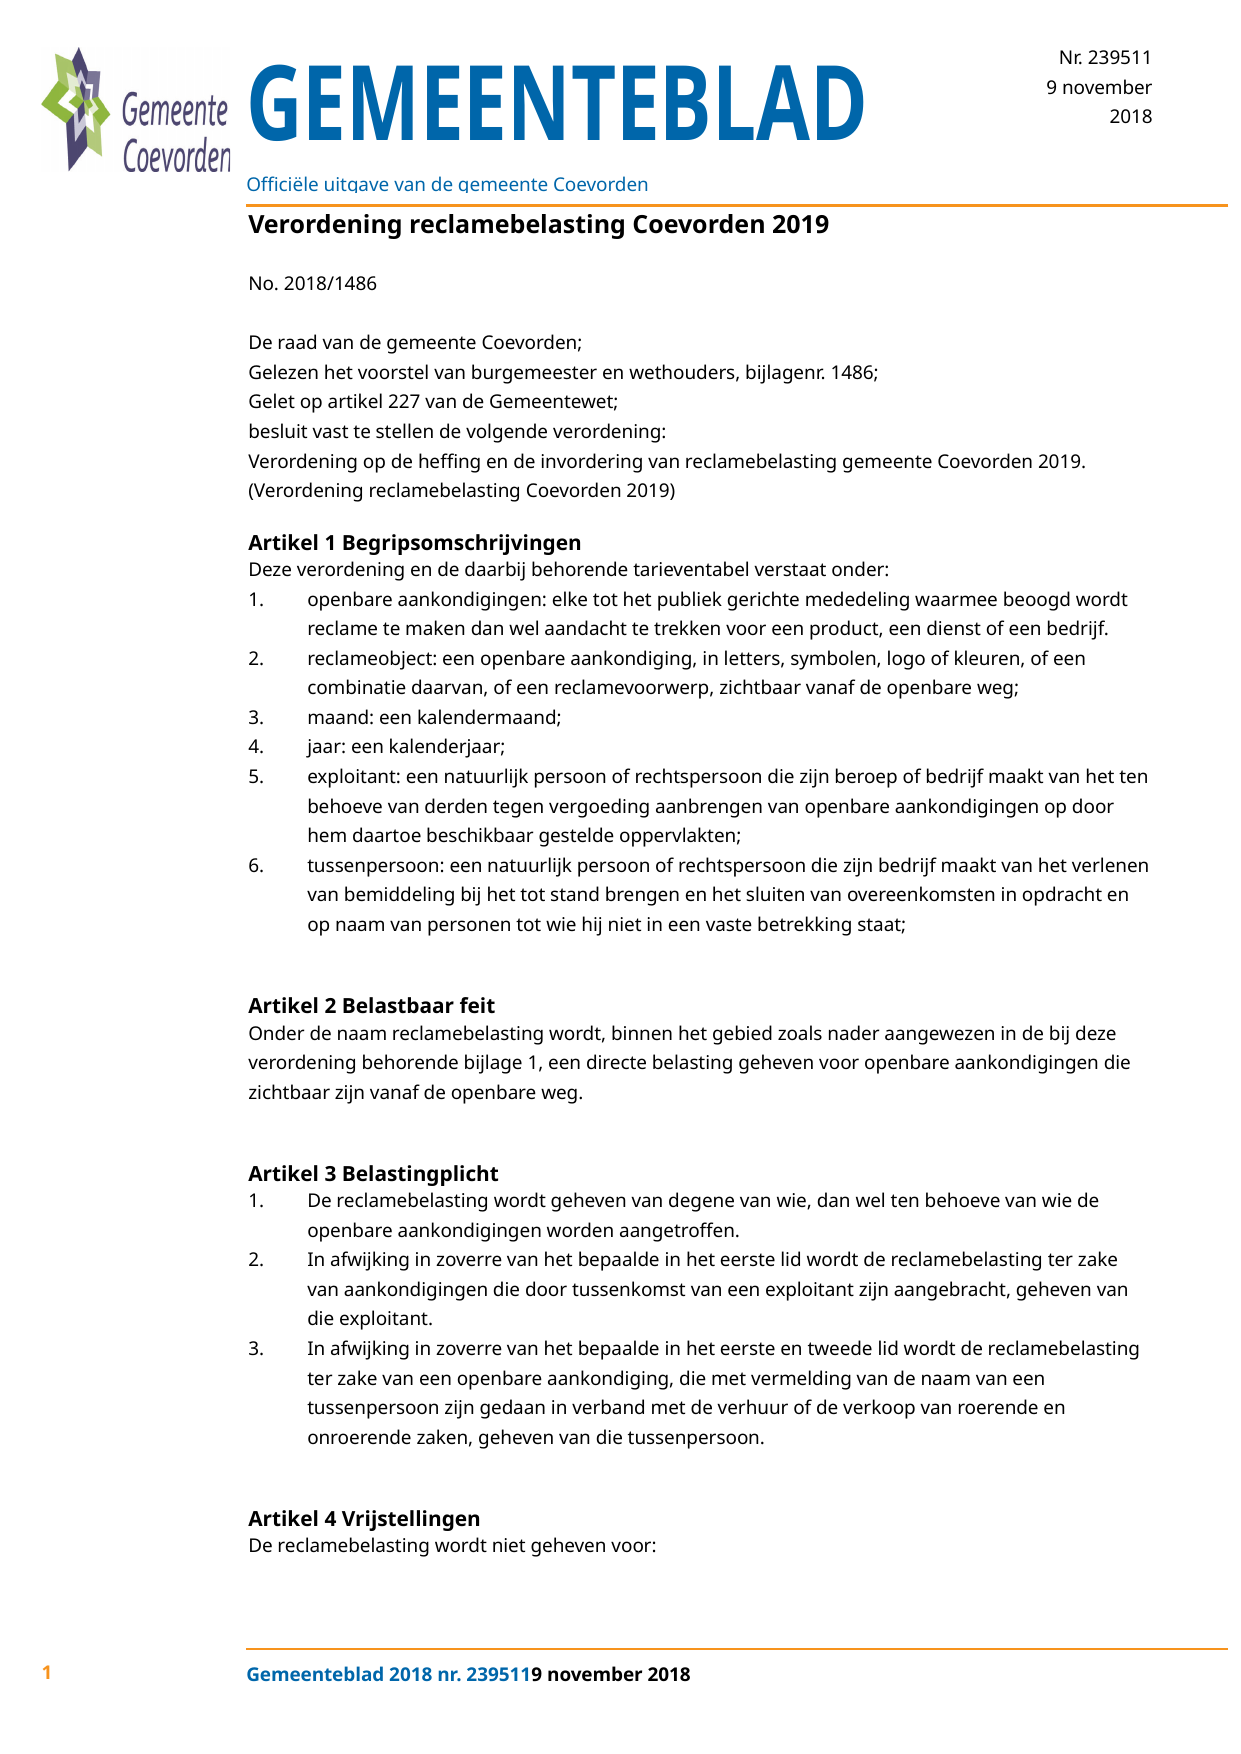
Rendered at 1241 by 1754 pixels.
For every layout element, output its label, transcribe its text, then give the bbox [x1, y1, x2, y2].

text Deze verordening en de daarbij behorende tarieventabel verstaat onder: [248, 556, 1152, 582]
text Artikel 2 Belastbaar feit [248, 991, 1152, 1020]
list De reclamebelasting wordt geheven van degene van wie, dan wel ten behoeve van wie de openbare aankondigingen worden aangetroffen. [248, 1187, 1152, 1243]
list In afwijking in zoverre van het bepaalde in het eerste en tweede lid wordt de reclamebelasting ter zake van een openbare aankondiging, die met vermelding van de naam van een tussenpersoon zijn gedaan in verband met de verhuur of de verkoop van roerende en onroerende zaken, geheven van die tussenpersoon. [248, 1335, 1152, 1450]
list In afwijking in zoverre van het bepaalde in het eerste lid wordt de reclamebelasting ter zake van aankondigingen die door tussenkomst van een exploitant zijn aangebracht, geheven van die exploitant. [248, 1246, 1152, 1331]
list reclameobject: een openbare aankondiging, in letters, symbolen, logo of kleuren, of een combinatie daarvan, of een reclamevoorwerp, zichtbaar vanaf de openbare weg; [248, 645, 1152, 700]
text No. 2018/1486 [248, 270, 1152, 296]
text Verordening reclamebelasting Coevorden 2019 [248, 207, 1152, 241]
list exploitant: een natuurlijk persoon of rechtspersoon die zijn beroep of bedrijf maakt van het ten behoeve van derden tegen vergoeding aanbrengen van openbare aankondigingen op door hem daartoe beschikbaar gestelde oppervlakten; [248, 763, 1152, 848]
text De raad van de gemeente Coevorden; [248, 329, 1152, 355]
text Artikel 4 Vrijstellingen [248, 1504, 1152, 1532]
list jaar: een kalenderjaar; [248, 734, 1152, 759]
text Artikel 3 Belastingplicht [248, 1159, 1152, 1187]
list openbare aankondigingen: elke tot het publiek gerichte mededeling waarmee beoogd wordt reclame te maken dan wel aandacht te trekken voor een product, een dienst of een bedrijf. [248, 586, 1152, 641]
text Gelet op artikel 227 van de Gemeentewet; [248, 389, 1152, 414]
text Verordening op de heffing en de invordering van reclamebelasting gemeente Coevorden 2019. (Verordening reclamebelasting Coevorden 2019) [248, 448, 1152, 503]
list maand: een kalendermaand; [248, 704, 1152, 730]
text De reclamebelasting wordt niet geheven voor: [248, 1532, 1152, 1558]
list tussenpersoon: een natuurlijk persoon of rechtspersoon die zijn bedrijf maakt van het verlenen van bemiddeling bij het tot stand brengen en het sluiten van overeenkomsten in opdracht en op naam van personen tot wie hij niet in een vaste betrekking staat; [248, 852, 1152, 937]
text besluit vast te stellen de volgende verordening: [248, 418, 1152, 444]
text Onder de naam reclamebelasting wordt, binnen het gebied zoals nader aangewezen in de bij deze verordening behorende bijlage 1, een directe belasting geheven voor openbare aankondigingen die zichtbaar zijn vanaf de openbare weg. [248, 1020, 1152, 1104]
text Artikel 1 Begripsomschrijvingen [248, 528, 1152, 556]
text Gelezen het voorstel van burgemeester en wethouders, bijlagenr. 1486; [248, 359, 1152, 385]
picture [41, 47, 231, 172]
